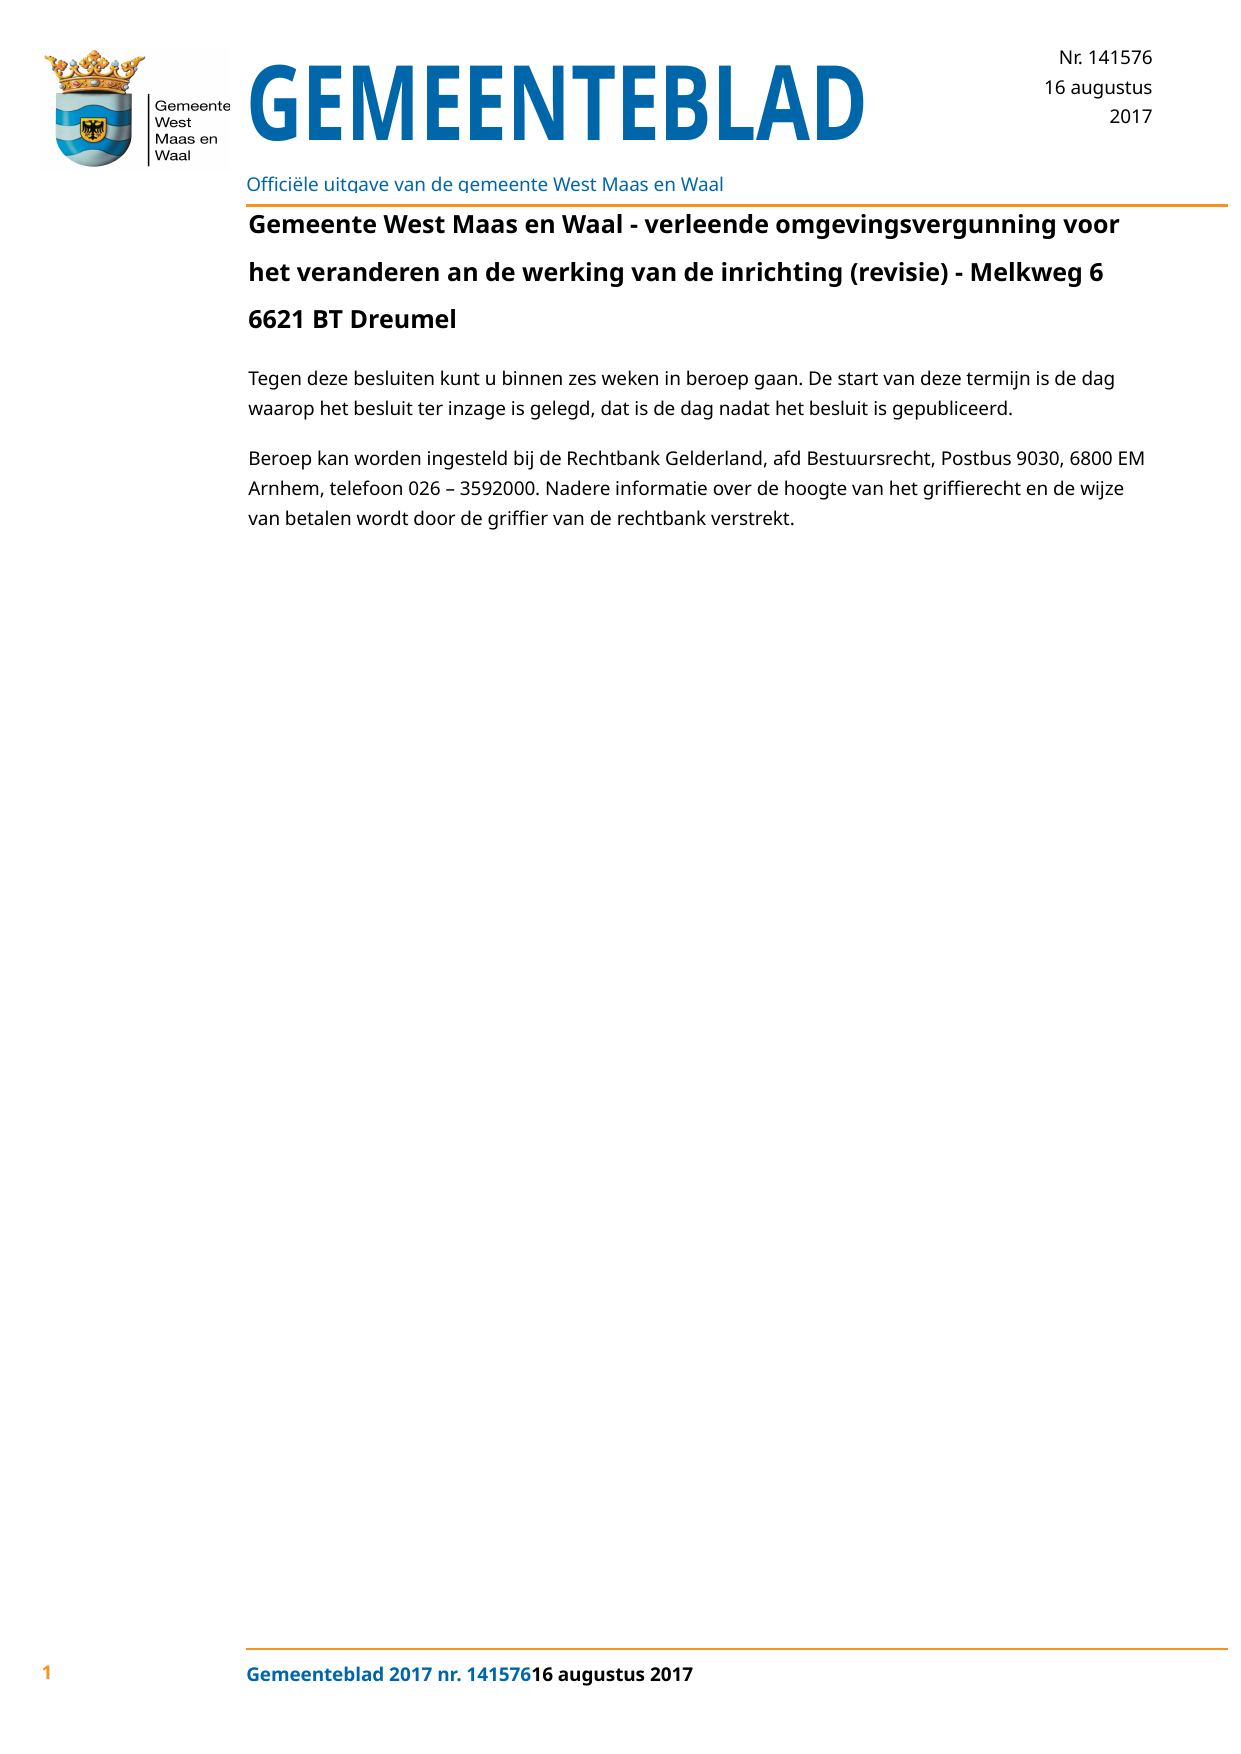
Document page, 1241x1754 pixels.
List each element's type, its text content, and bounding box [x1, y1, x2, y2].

text Beroep kan worden ingesteld bij de Rechtbank Gelderland, afd Bestuursrecht, Postbus 9030, 6800 EM Arnhem, telefoon 026 – 3592000. Nadere informatie over de hoogte van het griffierecht en de wijze van betalen wordt door de griffier van de rechtbank verstrekt. [248, 446, 1152, 530]
picture [41, 47, 231, 172]
text Gemeente West Maas en Waal - verleende omgevingsvergunning voor het veranderen an de werking van de inrichting (revisie) - Melkweg 6 6621 BT Dreumel [248, 207, 1152, 336]
text Tegen deze besluiten kunt u binnen zes weken in beroep gaan. De start van deze termijn is de dag waarop het besluit ter inzage is gelegd, dat is de dag nadat het besluit is gepubliceerd. [248, 366, 1152, 421]
